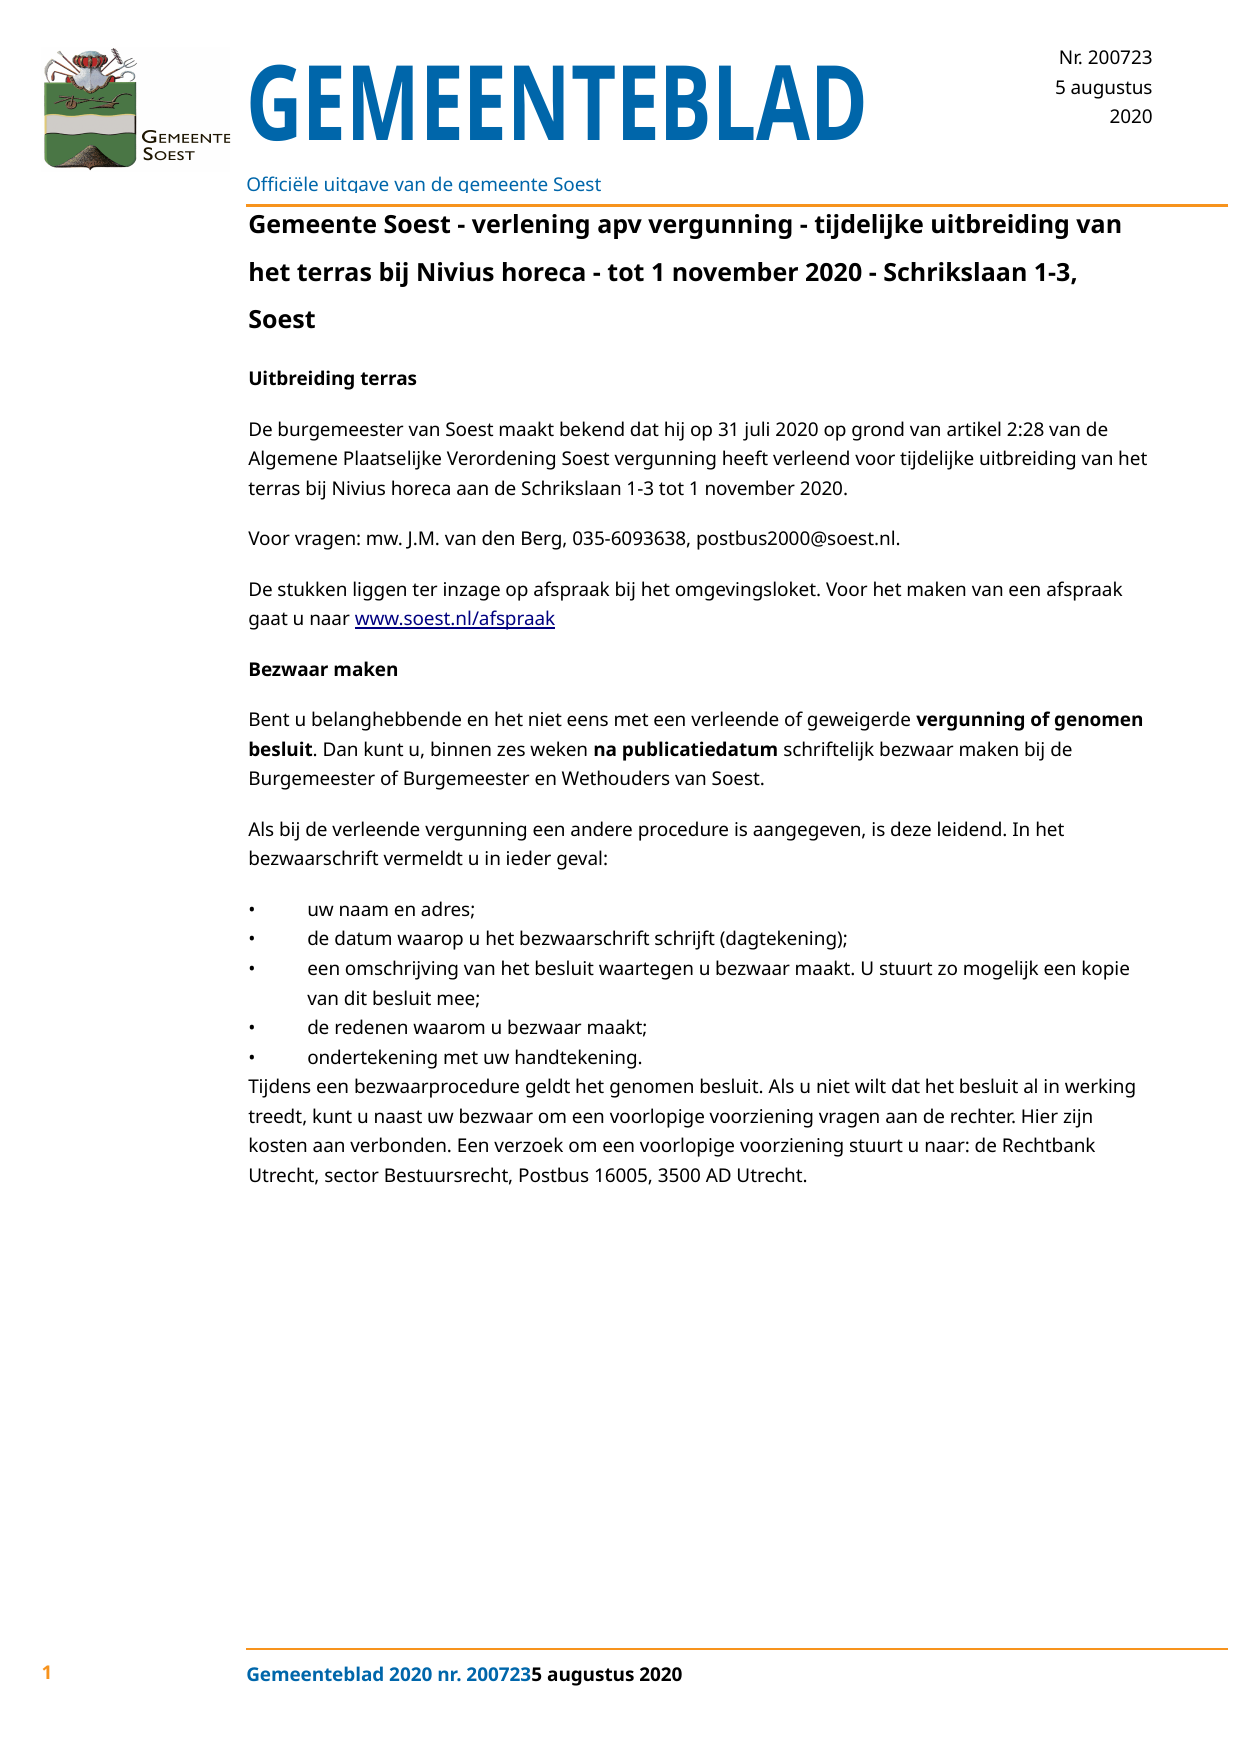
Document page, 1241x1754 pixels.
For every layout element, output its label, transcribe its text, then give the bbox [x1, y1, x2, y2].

list een omschrijving van het besluit waartegen u bezwaar maakt. U stuurt zo mogelijk een kopie van dit besluit mee; [248, 955, 1152, 1010]
list de redenen waarom u bezwaar maakt; [248, 1014, 1152, 1040]
list uw naam en adres; [248, 896, 1152, 922]
text De burgemeester van Soest maakt bekend dat hij op 31 juli 2020 op grond van artikel 2:28 van de Algemene Plaatselijke Verordening Soest vergunning heeft verleend voor tijdelijke uitbreiding van het terras bij Nivius horeca aan de Schrikslaan 1-3 tot 1 november 2020. [248, 416, 1152, 501]
text De stukken liggen ter inzage op afspraak bij het omgevingsloket. Voor het maken van een afspraak gaat u naar www.soest.nl/afspraak [248, 576, 1152, 631]
text Als bij de verleende vergunning een andere procedure is aangegeven, is deze leidend. In het bezwaarschrift vermeldt u in ieder geval: [248, 816, 1152, 871]
text Gemeente Soest - verlening apv vergunning - tijdelijke uitbreiding van het terras bij Nivius horeca - tot 1 november 2020 - Schrikslaan 1-3, Soest [248, 207, 1152, 336]
list ondertekening met uw handtekening. [248, 1044, 1152, 1069]
text Bent u belanghebbende en het niet eens met een verleende of geweigerde vergunning of genomen besluit. Dan kunt u, binnen zes weken na publicatiedatum schriftelijk bezwaar maken bij de Burgemeester of Burgemeester en Wethouders van Soest. [248, 706, 1152, 791]
picture [41, 47, 231, 172]
text Uitbreiding terras [248, 366, 1152, 391]
text Bezwaar maken [248, 656, 1152, 682]
text Voor vragen: mw. J.M. van den Berg, 035-6093638, postbus2000@soest.nl. [248, 526, 1152, 551]
text Tijdens een bezwaarprocedure geldt het genomen besluit. Als u niet wilt dat het besluit al in werking treedt, kunt u naast uw bezwaar om een voorlopige voorziening vragen aan de rechter. Hier zijn kosten aan verbonden. Een verzoek om een voorlopige voorziening stuurt u naar: de Rechtbank Utrecht, sector Bestuursrecht, Postbus 16005, 3500 AD Utrecht. [248, 1073, 1152, 1188]
list de datum waarop u het bezwaarschrift schrijft (dagtekening); [248, 926, 1152, 951]
